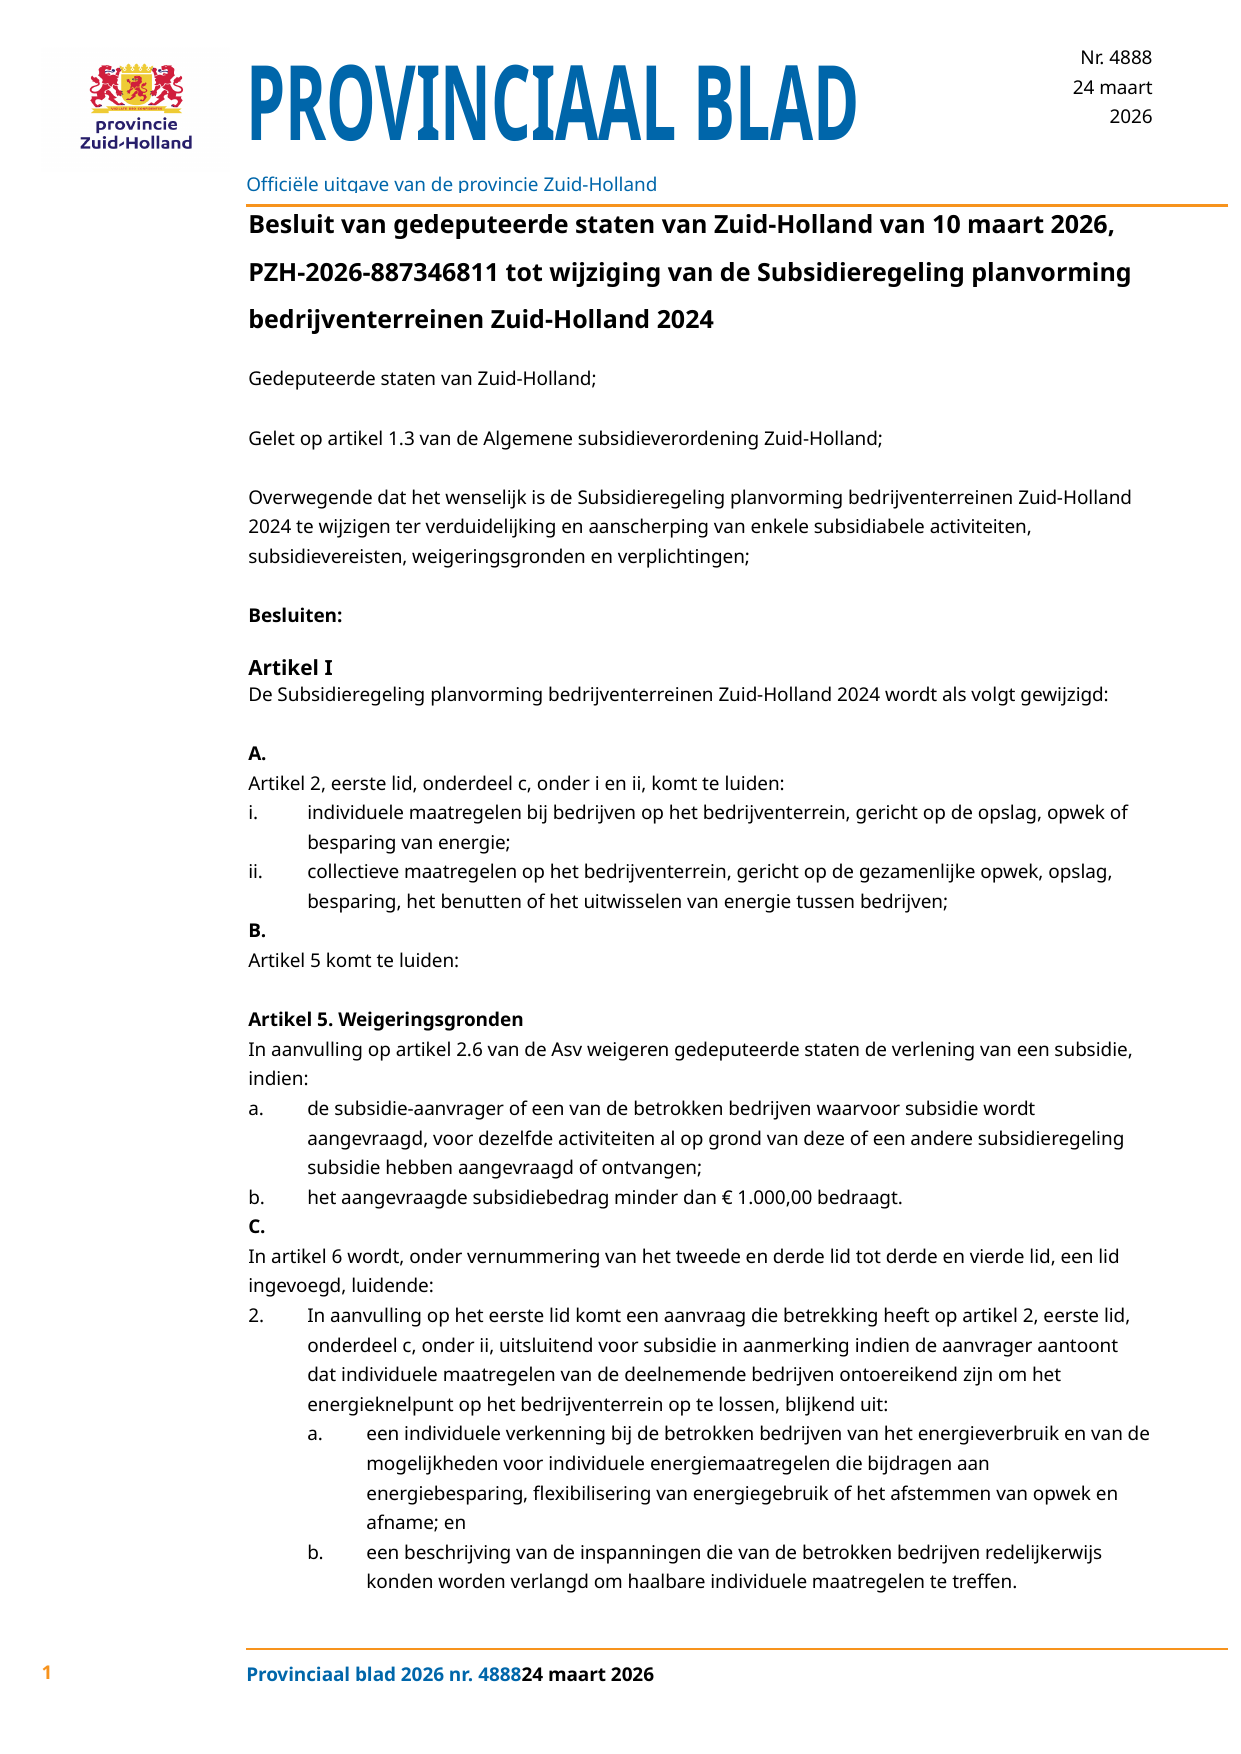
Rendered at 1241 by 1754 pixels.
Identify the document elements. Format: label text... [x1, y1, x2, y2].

text In artikel 6 wordt, onder vernummering van het tweede en derde lid tot derde en vierde lid, een lid ingevoegd, luidende: [248, 1243, 1152, 1298]
list een individuele verkenning bij de betrokken bedrijven van het energieverbruik en van de mogelijkheden voor individuele energiemaatregelen die bijdragen aan energiebesparing, flexibilisering van energiegebruik of het afstemmen van opwek en afname; en [307, 1421, 1152, 1535]
text Besluit van gedeputeerde staten van Zuid-Holland van 10 maart 2026, PZH-2026-887346811 tot wijziging van de Subsidieregeling planvorming bedrijventerreinen Zuid-Holland 2024 [248, 207, 1152, 336]
text Besluiten: [248, 602, 1152, 628]
list In aanvulling op het eerste lid komt een aanvraag die betrekking heeft op artikel 2, eerste lid, onderdeel c, onder ii, uitsluitend voor subsidie in aanmerking indien de aanvrager aantoont dat individuele maatregelen van de deelnemende bedrijven ontoereikend zijn om het energieknelpunt op het bedrijventerrein op te lossen, blijkend uit: [248, 1302, 1152, 1417]
list een beschrijving van de inspanningen die van de betrokken bedrijven redelijkerwijs konden worden verlangd om haalbare individuele maatregelen te treffen. [307, 1539, 1152, 1594]
list collectieve maatregelen op het bedrijventerrein, gericht op de gezamenlijke opwek, opslag, besparing, het benutten of het uitwisselen van energie tussen bedrijven; [248, 858, 1152, 914]
text Artikel 2, eerste lid, onderdeel c, onder i en ii, komt te luiden: [248, 770, 1152, 796]
text In aanvulling op artikel 2.6 van de Asv weigeren gedeputeerde staten de verlening van een subsidie, indien: [248, 1036, 1152, 1091]
text A. [248, 740, 1152, 766]
text Artikel I [248, 653, 1152, 681]
text Artikel 5 komt te luiden: [248, 947, 1152, 973]
text Overwegende dat het wenselijk is de Subsidieregeling planvorming bedrijventerreinen Zuid-Holland 2024 te wijzigen ter verduidelijking en aanscherping van enkele subsidiabele activiteiten, subsidievereisten, weigeringsgronden en verplichtingen; [248, 484, 1152, 569]
picture [41, 47, 231, 172]
list individuele maatregelen bij bedrijven op het bedrijventerrein, gericht op de opslag, opwek of besparing van energie; [248, 799, 1152, 855]
text C. [248, 1213, 1152, 1239]
text Gedeputeerde staten van Zuid-Holland; [248, 366, 1152, 391]
text De Subsidieregeling planvorming bedrijventerreinen Zuid-Holland 2024 wordt als volgt gewijzigd: [248, 681, 1152, 707]
text Gelet op artikel 1.3 van de Algemene subsidieverordening Zuid-Holland; [248, 425, 1152, 450]
list de subsidie-aanvrager of een van de betrokken bedrijven waarvoor subsidie wordt aangevraagd, voor dezelfde activiteiten al op grond van deze of een andere subsidieregeling subsidie hebben aangevraagd of ontvangen; [248, 1095, 1152, 1180]
list het aangevraagde subsidiebedrag minder dan € 1.000,00 bedraagt. [248, 1184, 1152, 1210]
text B. [248, 918, 1152, 943]
text Artikel 5. Weigeringsgronden [248, 1006, 1152, 1032]
